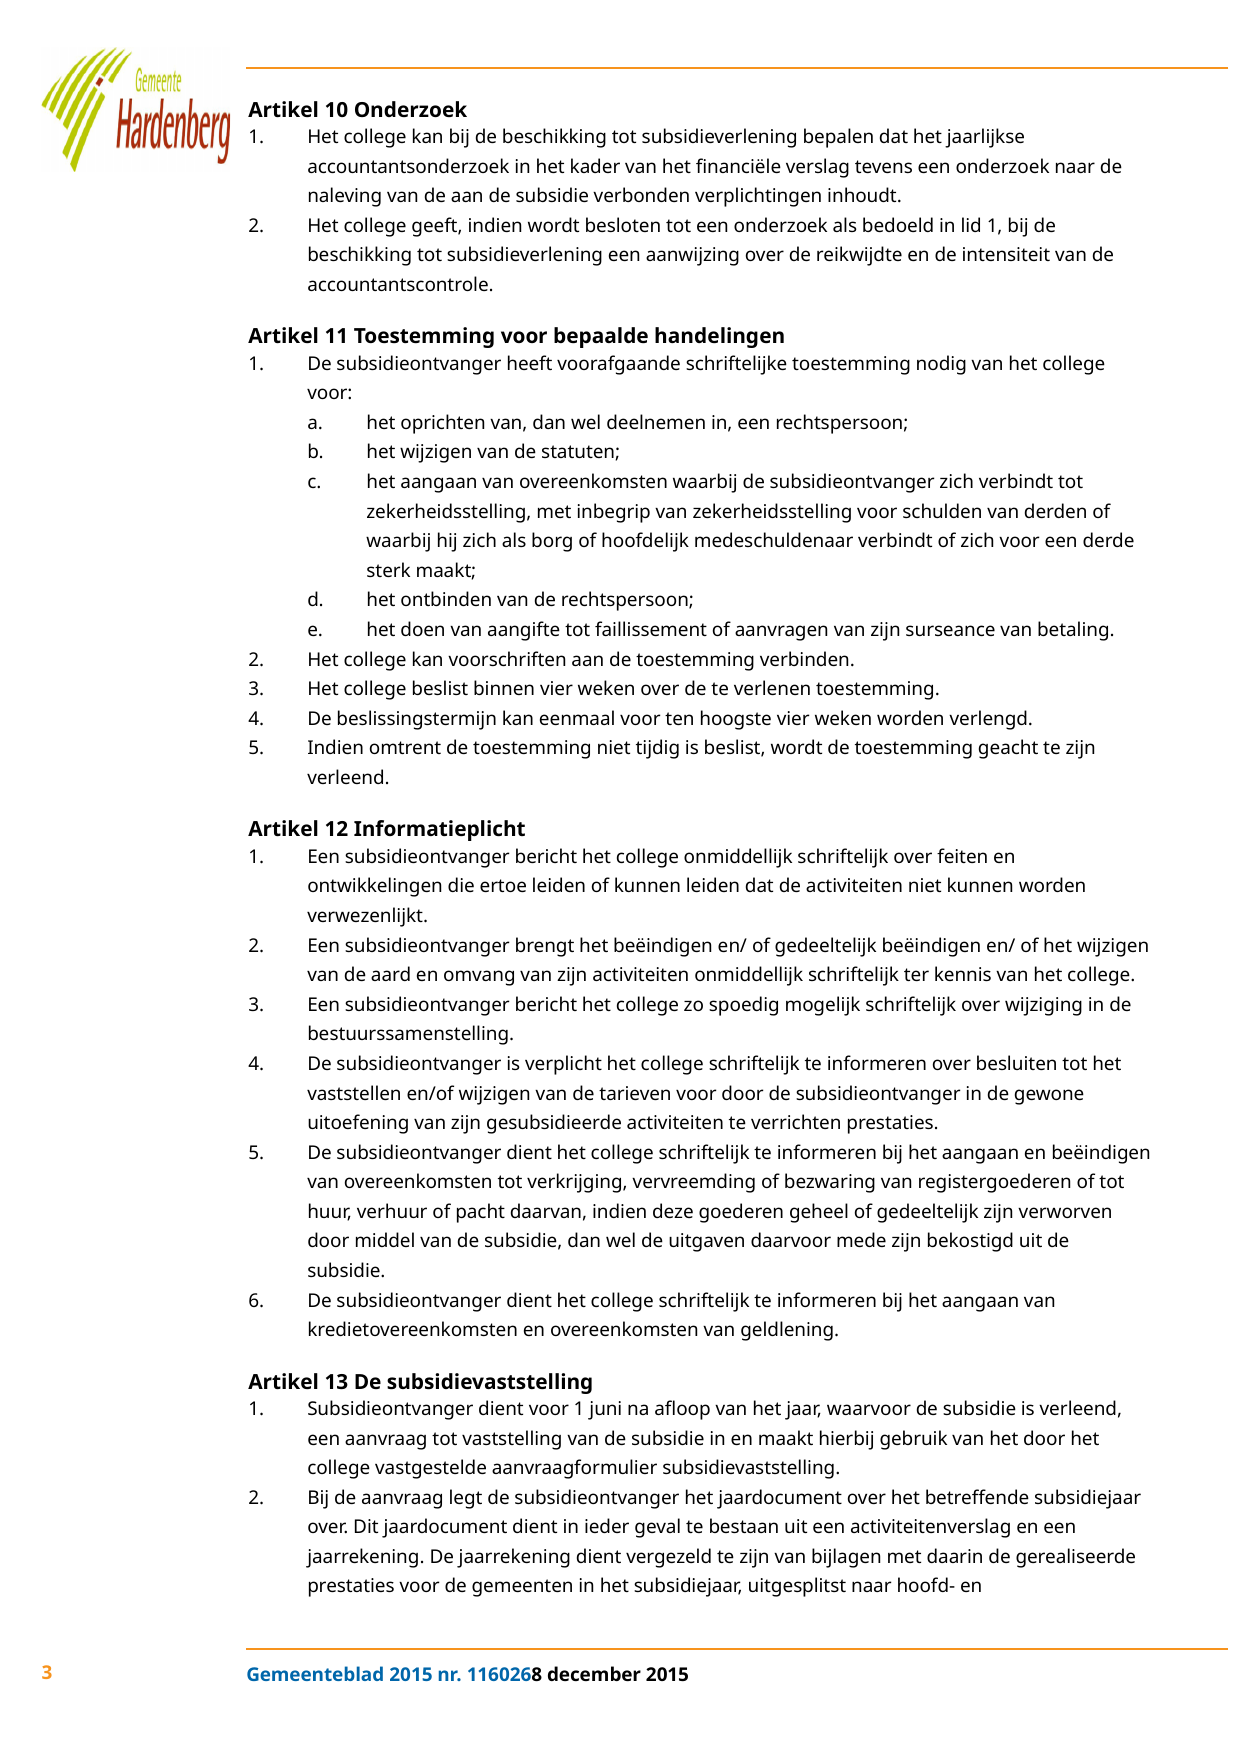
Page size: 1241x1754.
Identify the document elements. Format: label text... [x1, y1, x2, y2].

list het ontbinden van de rechtspersoon; [307, 587, 1152, 612]
list Een subsidieontvanger brengt het beëindigen en/ of gedeeltelijk beëindigen en/ of het wijzigen van de aard en omvang van zijn activiteiten onmiddellijk schriftelijk ter kennis van het college. [248, 932, 1152, 987]
list Indien omtrent de toestemming niet tijdig is beslist, wordt de toestemming geacht te zijn verleend. [248, 734, 1152, 790]
list De subsidieontvanger is verplicht het college schriftelijk te informeren over besluiten tot het vaststellen en/of wijzigen van de tarieven voor door de subsidieontvanger in de gewone uitoefening van zijn gesubsidieerde activiteiten te verrichten prestaties. [248, 1050, 1152, 1135]
list het oprichten van, dan wel deelnemen in, een rechtspersoon; [307, 409, 1152, 435]
list De subsidieontvanger heeft voorafgaande schriftelijke toestemming nodig van het college voor: [248, 350, 1152, 405]
list De beslissingstermijn kan eenmaal voor ten hoogste vier weken worden verlengd. [248, 705, 1152, 731]
list De subsidieontvanger dient het college schriftelijk te informeren bij het aangaan van kredietovereenkomsten en overeenkomsten van geldlening. [248, 1287, 1152, 1342]
list Het college beslist binnen vier weken over de te verlenen toestemming. [248, 675, 1152, 701]
list Het college geeft, indien wordt besloten tot een onderzoek als bedoeld in lid 1, bij de beschikking tot subsidieverlening een aanwijzing over de reikwijdte en de intensiteit van de accountantscontrole. [248, 212, 1152, 297]
list het aangaan van overeenkomsten waarbij de subsidieontvanger zich verbindt tot zekerheidsstelling, met inbegrip van zekerheidsstelling voor schulden van derden of waarbij hij zich als borg of hoofdelijk medeschuldenaar verbindt of zich voor een derde sterk maakt; [307, 468, 1152, 583]
picture [41, 47, 231, 172]
text Artikel 11 Toestemming voor bepaalde handelingen [248, 322, 1152, 350]
list Een subsidieontvanger bericht het college zo spoedig mogelijk schriftelijk over wijziging in de bestuurssamenstelling. [248, 991, 1152, 1046]
list Bij de aanvraag legt de subsidieontvanger het jaardocument over het betreffende subsidiejaar over. Dit jaardocument dient in ieder geval te bestaan uit een activiteitenverslag en een jaarrekening. De jaarrekening dient vergezeld te zijn van bijlagen met daarin de gerealiseerde prestaties voor de gemeenten in het subsidiejaar, uitgesplitst naar hoofd- en [248, 1484, 1152, 1598]
list Het college kan bij de beschikking tot subsidieverlening bepalen dat het jaarlijkse accountantsonderzoek in het kader van het financiële verslag tevens een onderzoek naar de naleving van de aan de subsidie verbonden verplichtingen inhoudt. [248, 123, 1152, 208]
list het doen van aangifte tot faillissement of aanvragen van zijn surseance van betaling. [307, 616, 1152, 642]
text Artikel 12 Informatieplicht [248, 814, 1152, 843]
text Artikel 10 Onderzoek [248, 95, 1152, 123]
list het wijzigen van de statuten; [307, 439, 1152, 464]
list De subsidieontvanger dient het college schriftelijk te informeren bij het aangaan en beëindigen van overeenkomsten tot verkrijging, vervreemding of bezwaring van registergoederen of tot huur, verhuur of pacht daarvan, indien deze goederen geheel of gedeeltelijk zijn verworven door middel van de subsidie, dan wel de uitgaven daarvoor mede zijn bekostigd uit de subsidie. [248, 1139, 1152, 1283]
list Een subsidieontvanger bericht het college onmiddellijk schriftelijk over feiten en ontwikkelingen die ertoe leiden of kunnen leiden dat de activiteiten niet kunnen worden verwezenlijkt. [248, 843, 1152, 928]
text Artikel 13 De subsidievaststelling [248, 1367, 1152, 1395]
list Subsidieontvanger dient voor 1 juni na afloop van het jaar, waarvoor de subsidie is verleend, een aanvraag tot vaststelling van de subsidie in en maakt hierbij gebruik van het door het college vastgestelde aanvraagformulier subsidievaststelling. [248, 1395, 1152, 1480]
list Het college kan voorschriften aan de toestemming verbinden. [248, 646, 1152, 672]
